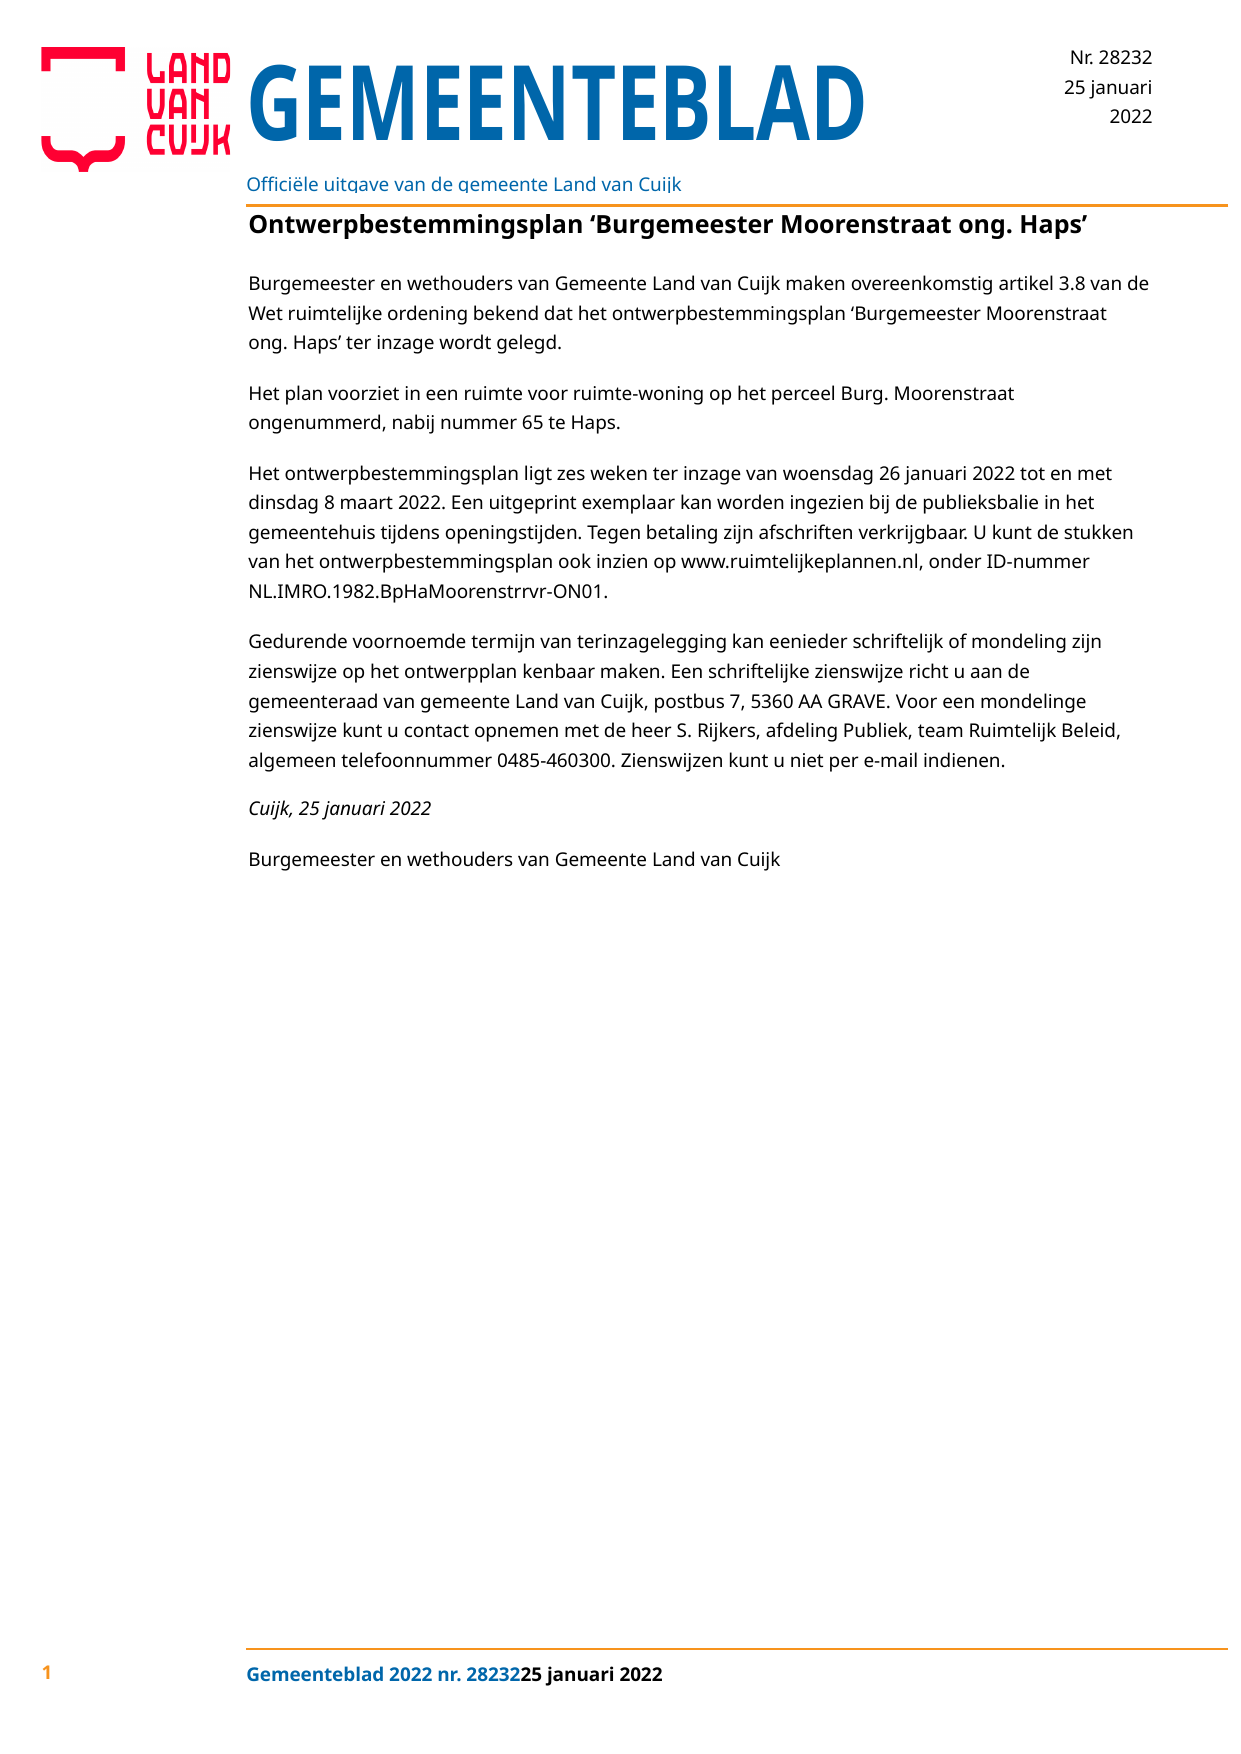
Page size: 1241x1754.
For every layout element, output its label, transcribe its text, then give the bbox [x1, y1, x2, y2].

text Ontwerpbestemmingsplan ‘Burgemeester Moorenstraat ong. Haps’ [248, 207, 1152, 241]
text Het ontwerpbestemmingsplan ligt zes weken ter inzage van woensdag 26 januari 2022 tot en met dinsdag 8 maart 2022. Een uitgeprint exemplaar kan worden ingezien bij de publieksbalie in het gemeentehuis tijdens openingstijden. Tegen betaling zijn afschriften verkrijgbaar. U kunt de stukken van het ontwerpbestemmingsplan ook inzien op www.ruimtelijkeplannen.nl, onder ID-nummer NL.IMRO.1982.BpHaMoorenstrrvr-ON01. [248, 460, 1152, 604]
picture [41, 47, 231, 172]
text Cuijk, 25 januari 2022 [248, 795, 1152, 821]
text Burgemeester en wethouders van Gemeente Land van Cuijk maken overeenkomstig artikel 3.8 van de Wet ruimtelijke ordening bekend dat het ontwerpbestemmingsplan ‘Burgemeester Moorenstraat ong. Haps’ ter inzage wordt gelegd. [248, 270, 1152, 355]
text Gedurende voornoemde termijn van terinzagelegging kan eenieder schriftelijk of mondeling zijn zienswijze op het ontwerpplan kenbaar maken. Een schriftelijke zienswijze richt u aan de gemeenteraad van gemeente Land van Cuijk, postbus 7, 5360 AA GRAVE. Voor een mondelinge zienswijze kunt u contact opnemen met de heer S. Rijkers, afdeling Publiek, team Ruimtelijk Beleid, algemeen telefoonnummer 0485-460300. Zienswijzen kunt u niet per e-mail indienen. [248, 629, 1152, 773]
text Het plan voorziet in een ruimte voor ruimte-woning op het perceel Burg. Moorenstraat ongenummerd, nabij nummer 65 te Haps. [248, 380, 1152, 435]
text Burgemeester en wethouders van Gemeente Land van Cuijk [248, 846, 1152, 872]
